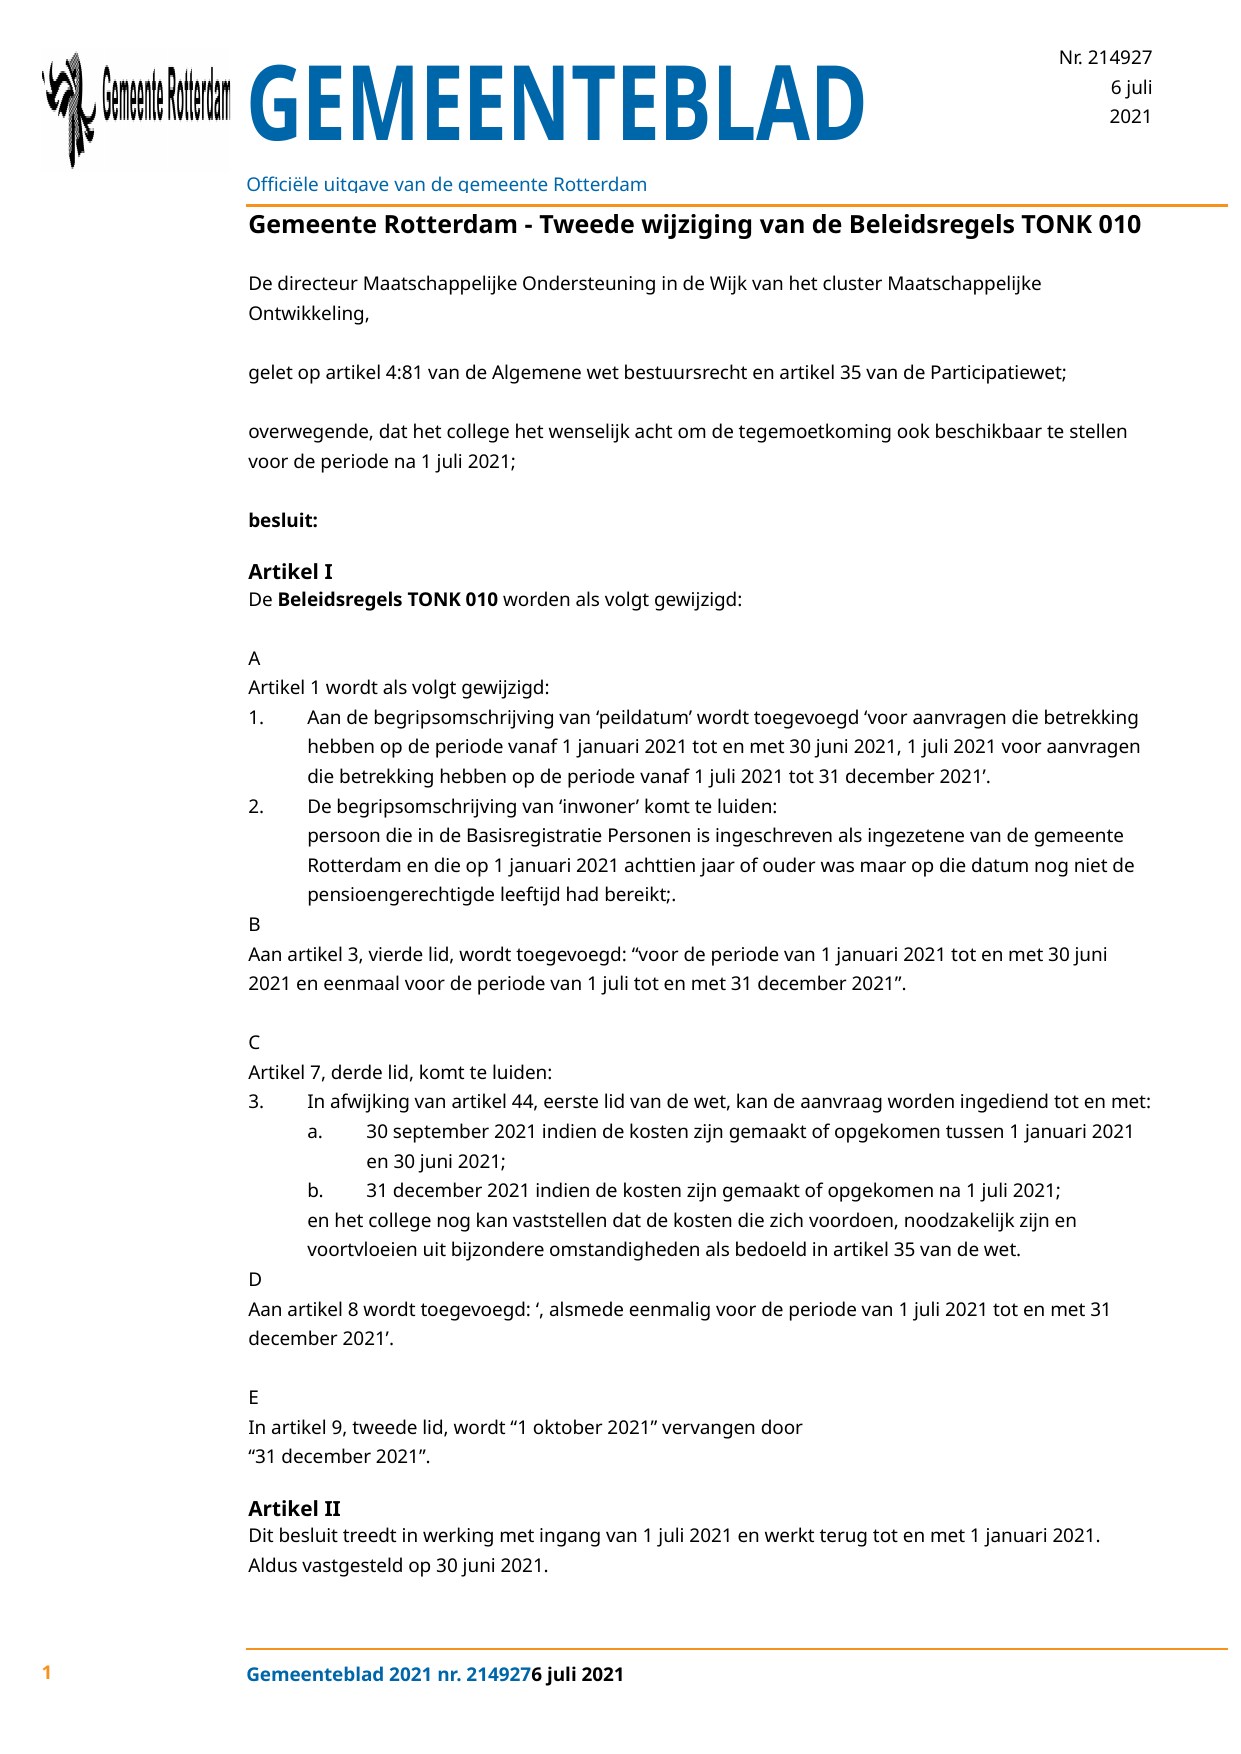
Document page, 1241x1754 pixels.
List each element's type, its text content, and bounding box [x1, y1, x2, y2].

text Artikel II [248, 1494, 1152, 1523]
list In afwijking van artikel 44, eerste lid van de wet, kan de aanvraag worden ingediend tot en met: [248, 1089, 1152, 1114]
text Artikel I [248, 557, 1152, 586]
text A [248, 645, 1152, 671]
list 30 september 2021 indien de kosten zijn gemaakt of opgekomen tussen 1 januari 2021 en 30 juni 2021; [307, 1118, 1152, 1174]
text gelet op artikel 4:81 van de Algemene wet bestuursrecht en artikel 35 van de Participatiewet; [248, 359, 1152, 385]
text Gemeente Rotterdam - Tweede wijziging van de Beleidsregels TONK 010 [248, 207, 1152, 241]
text De Beleidsregels TONK 010 worden als volgt gewijzigd: [248, 586, 1152, 612]
list Aan de begripsomschrijving van ‘peildatum’ wordt toegevoegd ‘voor aanvragen die betrekking hebben op de periode vanaf 1 januari 2021 tot en met 30 juni 2021, 1 juli 2021 voor aanvragen die betrekking hebben op de periode vanaf 1 juli 2021 tot 31 december 2021’. [248, 704, 1152, 789]
text In artikel 9, tweede lid, wordt “1 oktober 2021” vervangen door [248, 1414, 1152, 1440]
text C [248, 1029, 1152, 1055]
text De directeur Maatschappelijke Ondersteuning in de Wijk van het cluster Maatschappelijke Ontwikkeling, [248, 270, 1152, 326]
text Aldus vastgesteld op 30 juni 2021. [248, 1552, 1152, 1578]
text Aan artikel 3, vierde lid, wordt toegevoegd: “voor de periode van 1 januari 2021 tot en met 30 juni 2021 en eenmaal voor de periode van 1 juli tot en met 31 december 2021”. [248, 941, 1152, 996]
list De begripsomschrijving van ‘inwoner’ komt te luiden: [248, 793, 1152, 819]
text Dit besluit treedt in werking met ingang van 1 juli 2021 en werkt terug tot en met 1 januari 2021. [248, 1523, 1152, 1548]
list persoon die in de Basisregistratie Personen is ingeschreven als ingezetene van de gemeente Rotterdam en die op 1 januari 2021 achttien jaar of ouder was maar op die datum nog niet de pensioengerechtigde leeftijd had bereikt;. [248, 822, 1152, 907]
list en het college nog kan vaststellen dat de kosten die zich voordoen, noodzakelijk zijn en voortvloeien uit bijzondere omstandigheden als bedoeld in artikel 35 van de wet. [248, 1207, 1152, 1262]
text overwegende, dat het college het wenselijk acht om de tegemoetkoming ook beschikbaar te stellen voor de periode na 1 juli 2021; [248, 418, 1152, 473]
picture [41, 47, 231, 172]
text Artikel 1 wordt als volgt gewijzigd: [248, 674, 1152, 700]
text “31 december 2021”. [248, 1444, 1152, 1469]
text D [248, 1266, 1152, 1292]
text E [248, 1384, 1152, 1410]
text besluit: [248, 507, 1152, 533]
list 31 december 2021 indien de kosten zijn gemaakt of opgekomen na 1 juli 2021; [307, 1177, 1152, 1203]
text Aan artikel 8 wordt toegevoegd: ‘, alsmede eenmalig voor de periode van 1 juli 2021 tot en met 31 december 2021’. [248, 1296, 1152, 1351]
text B [248, 911, 1152, 937]
text Artikel 7, derde lid, komt te luiden: [248, 1059, 1152, 1085]
